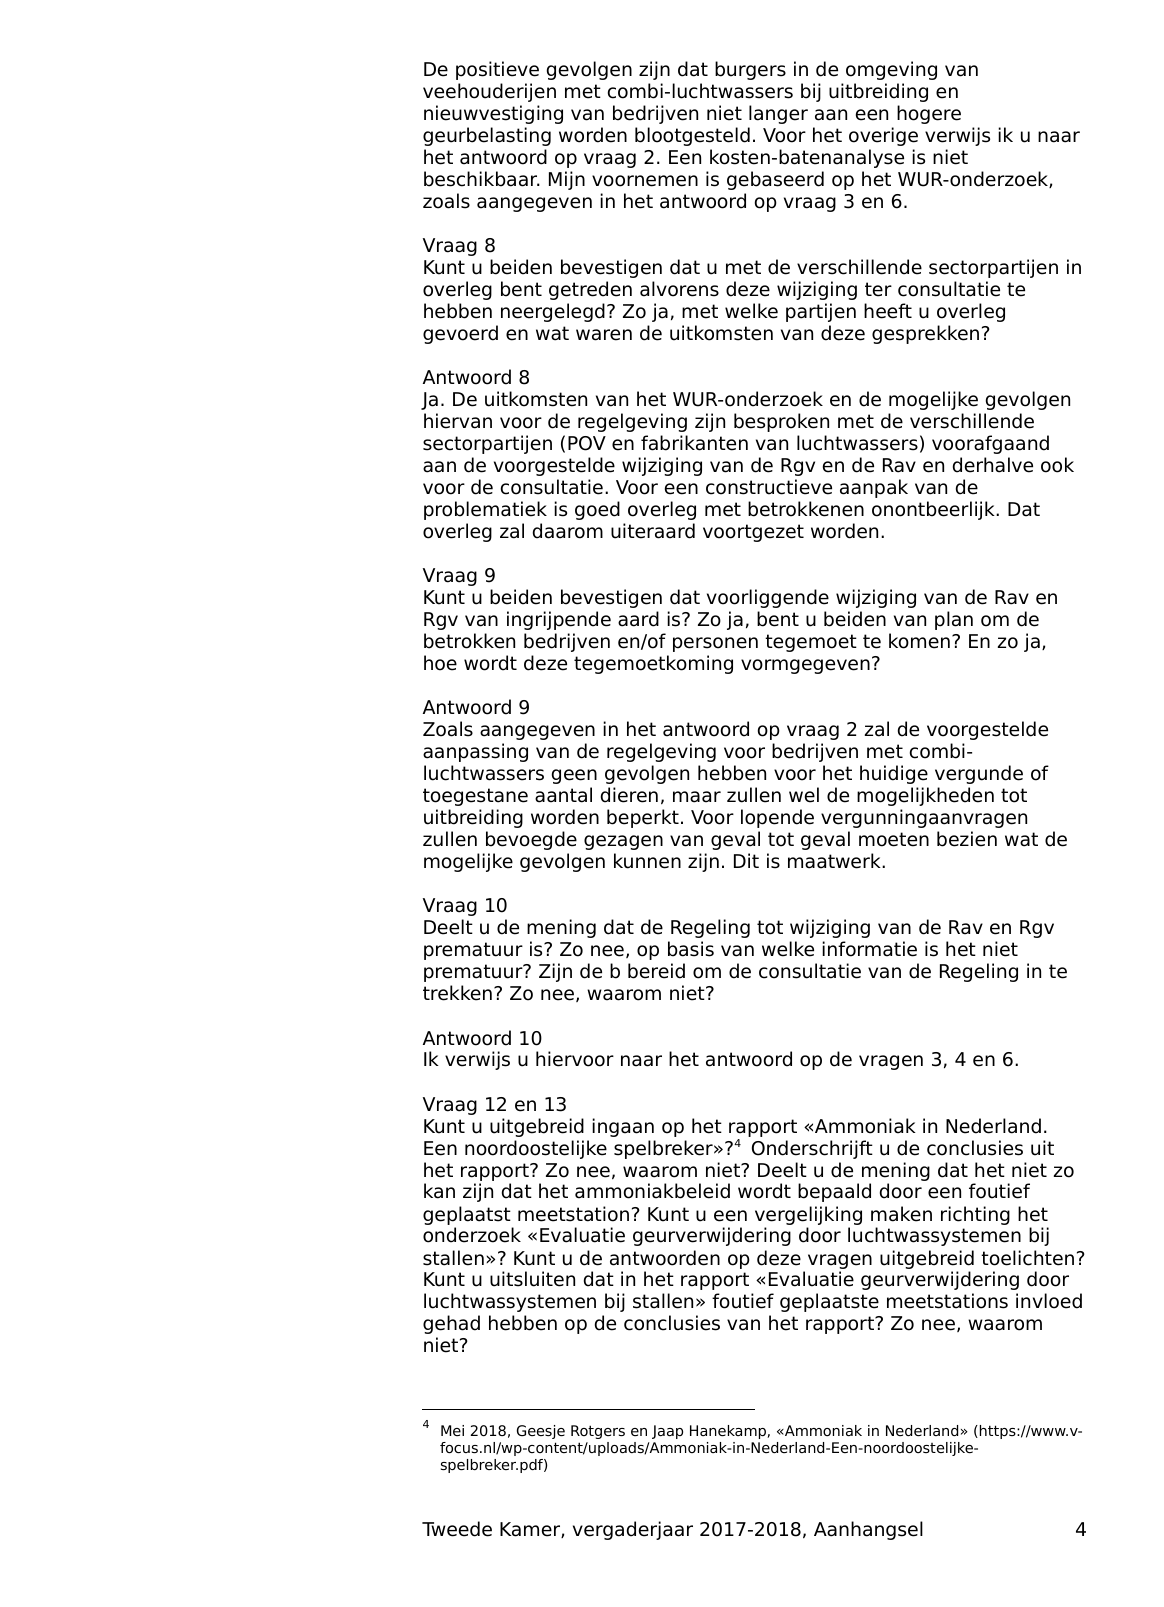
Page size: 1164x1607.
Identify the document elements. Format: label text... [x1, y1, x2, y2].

text Ja. De uitkomsten van het WUR-onderzoek en de mogelijke gevolgen hiervan voor de regelgeving zijn besproken met de verschillende sectorpartijen (POV en fabrikanten van luchtwassers) voorafgaand aan de voorgestelde wijziging van de Rgv en de Rav en derhalve ook voor de consultatie. Voor een constructieve aanpak van de problematiek is goed overleg met betrokkenen onontbeerlijk. Dat overleg zal daarom uiteraard voortgezet worden. [422, 389, 1087, 543]
text Mei 2018, Geesje Rotgers en Jaap Hanekamp, «Ammoniak in Nederland» (https://www.v-focus.nl/wp-content/uploads/Ammoniak-in-Nederland-Een-noordoostelijke-spelbreker.pdf) [422, 1418, 1087, 1474]
text Antwoord 8 [422, 367, 1087, 389]
text Antwoord 10 [422, 1027, 1087, 1049]
text De positieve gevolgen zijn dat burgers in de omgeving van veehouderijen met combi-luchtwassers bij uitbreiding en nieuwvestiging van bedrijven niet langer aan een hogere geurbelasting worden blootgesteld. Voor het overige verwijs ik u naar het antwoord op vraag 2. Een kosten-batenanalyse is niet beschikbaar. Mijn voornemen is gebaseerd op het WUR-onderzoek, zoals aangegeven in het antwoord op vraag 3 en 6. [422, 59, 1087, 213]
text Zoals aangegeven in het antwoord op vraag 2 zal de voorgestelde aanpassing van de regelgeving voor bedrijven met combi-luchtwassers geen gevolgen hebben voor het huidige vergunde of toegestane aantal dieren, maar zullen wel de mogelijkheden tot uitbreiding worden beperkt. Voor lopende vergunningaanvragen zullen bevoegde gezagen van geval tot geval moeten bezien wat de mogelijke gevolgen kunnen zijn. Dit is maatwerk. [422, 719, 1087, 873]
text Vraag 12 en 13 [422, 1093, 1087, 1116]
text Deelt u de mening dat de Regeling tot wijziging van de Rav en Rgv prematuur is? Zo nee, op basis van welke informatie is het niet prematuur? Zijn de b bereid om de consultatie van de Regeling in te trekken? Zo nee, waarom niet? [422, 917, 1087, 1005]
text Vraag 8 [422, 235, 1087, 257]
text Antwoord 9 [422, 697, 1087, 719]
text Vraag 9 [422, 565, 1087, 587]
text Vraag 10 [422, 895, 1087, 917]
text Kunt u beiden bevestigen dat voorliggende wijziging van de Rav en Rgv van ingrijpende aard is? Zo ja, bent u beiden van plan om de betrokken bedrijven en/of personen tegemoet te komen? En zo ja, hoe wordt deze tegemoetkoming vormgegeven? [422, 587, 1087, 675]
text Kunt u beiden bevestigen dat u met de verschillende sectorpartijen in overleg bent getreden alvorens deze wijziging ter consultatie te hebben neergelegd? Zo ja, met welke partijen heeft u overleg gevoerd en wat waren de uitkomsten van deze gesprekken? [422, 257, 1087, 345]
text Kunt u uitgebreid ingaan op het rapport «Ammoniak in Nederland. Een noordoostelijke spelbreker»? Onderschrijft u de conclusies uit het rapport? Zo nee, waarom niet? Deelt u de mening dat het niet zo kan zijn dat het ammoniakbeleid wordt bepaald door een foutief geplaatst meetstation? Kunt u een vergelijking maken richting het onderzoek «Evaluatie geurverwijdering door luchtwassystemen bij stallen»? Kunt u de antwoorden op deze vragen uitgebreid toelichten? Kunt u uitsluiten dat in het rapport «Evaluatie geurverwijdering door luchtwassystemen bij stallen» foutief geplaatste meetstations invloed gehad hebben op de conclusies van het rapport? Zo nee, waarom niet? [422, 1116, 1087, 1357]
text Ik verwijs u hiervoor naar het antwoord op de vragen 3, 4 en 6. [422, 1049, 1087, 1071]
